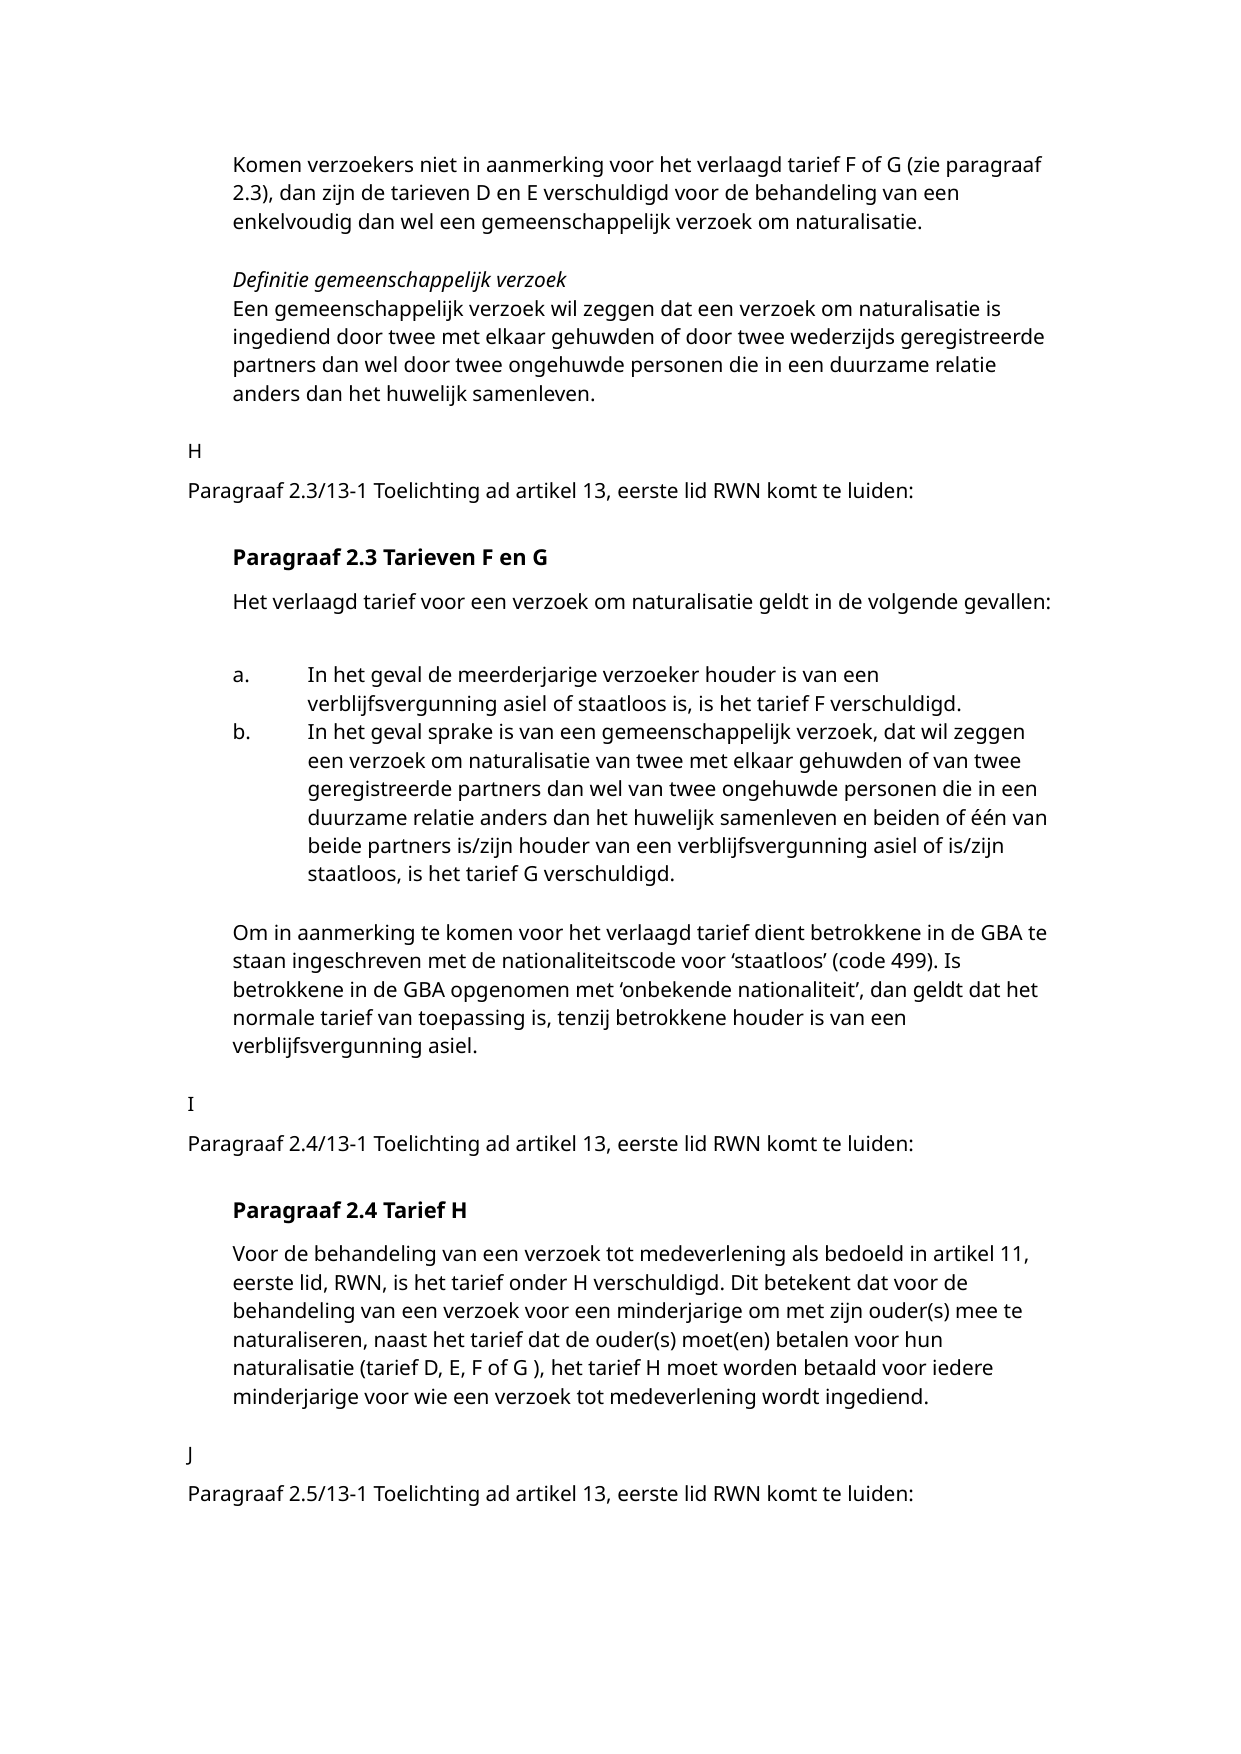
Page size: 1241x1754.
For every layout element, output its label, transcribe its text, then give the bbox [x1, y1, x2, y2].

text Voor de behandeling van een verzoek tot medeverlening als bedoeld in artikel 11, eerste lid, RWN, is het tarief onder H verschuldigd. Dit betekent dat voor de behandeling van een verzoek voor een minderjarige om met zijn ouder(s) mee te naturaliseren, naast het tarief dat de ouder(s) moet(en) betalen voor hun naturalisatie (tarief D, E, F of G ), het tarief H moet worden betaald voor iedere minderjarige voor wie een verzoek tot medeverlening wordt ingediend. [232, 1239, 1053, 1410]
text Het verlaagd tarief voor een verzoek om naturalisatie geldt in de volgende gevallen: [232, 587, 1053, 615]
list In het geval sprake is van een gemeenschappelijk verzoek, dat wil zeggen een verzoek om naturalisatie van twee met elkaar gehuwden of van twee geregistreerde partners dan wel van twee ongehuwde personen die in een duurzame relatie anders dan het huwelijk samenleven en beiden of één van beide partners is/zijn houder van een verblijfsvergunning asiel of is/zijn staatloos, is het tarief G verschuldigd. [232, 717, 1053, 888]
text Een gemeenschappelijk verzoek wil zeggen dat een verzoek om naturalisatie is ingediend door twee met elkaar gehuwden of door twee wederzijds geregistreerde partners dan wel door twee ongehuwde personen die in een duurzame relatie anders dan het huwelijk samenleven. [232, 294, 1053, 407]
text H [187, 437, 1053, 464]
text Paragraaf 2.3/13-1 Toelichting ad artikel 13, eerste lid RWN komt te luiden: [187, 476, 1053, 505]
subtitle Paragraaf 2.4 Tarief H [232, 1195, 1053, 1224]
list In het geval de meerderjarige verzoeker houder is van een verblijfsvergunning asiel of staatloos is, is het tarief F verschuldigd. [232, 660, 1053, 717]
text I [187, 1090, 1053, 1117]
text Paragraaf 2.5/13-1 Toelichting ad artikel 13, eerste lid RWN komt te luiden: [187, 1479, 1053, 1507]
text J [187, 1440, 1053, 1467]
text Paragraaf 2.4/13-1 Toelichting ad artikel 13, eerste lid RWN komt te luiden: [187, 1129, 1053, 1157]
text Komen verzoekers niet in aanmerking voor het verlaagd tarief F of G (zie paragraaf 2.3), dan zijn de tarieven D en E verschuldigd voor de behandeling van een enkelvoudig dan wel een gemeenschappelijk verzoek om naturalisatie. [232, 150, 1053, 235]
subtitle Paragraaf 2.3 Tarieven F en G [232, 542, 1053, 572]
text Definitie gemeenschappelijk verzoek [232, 265, 1053, 294]
text Om in aanmerking te komen voor het verlaagd tarief dient betrokkene in de GBA te staan ingeschreven met de nationaliteitscode voor ‘staatloos’ (code 499). Is betrokkene in de GBA opgenomen met ‘onbekende nationaliteit’, dan geldt dat het normale tarief van toepassing is, tenzij betrokkene houder is van een verblijfsvergunning asiel. [232, 918, 1053, 1060]
